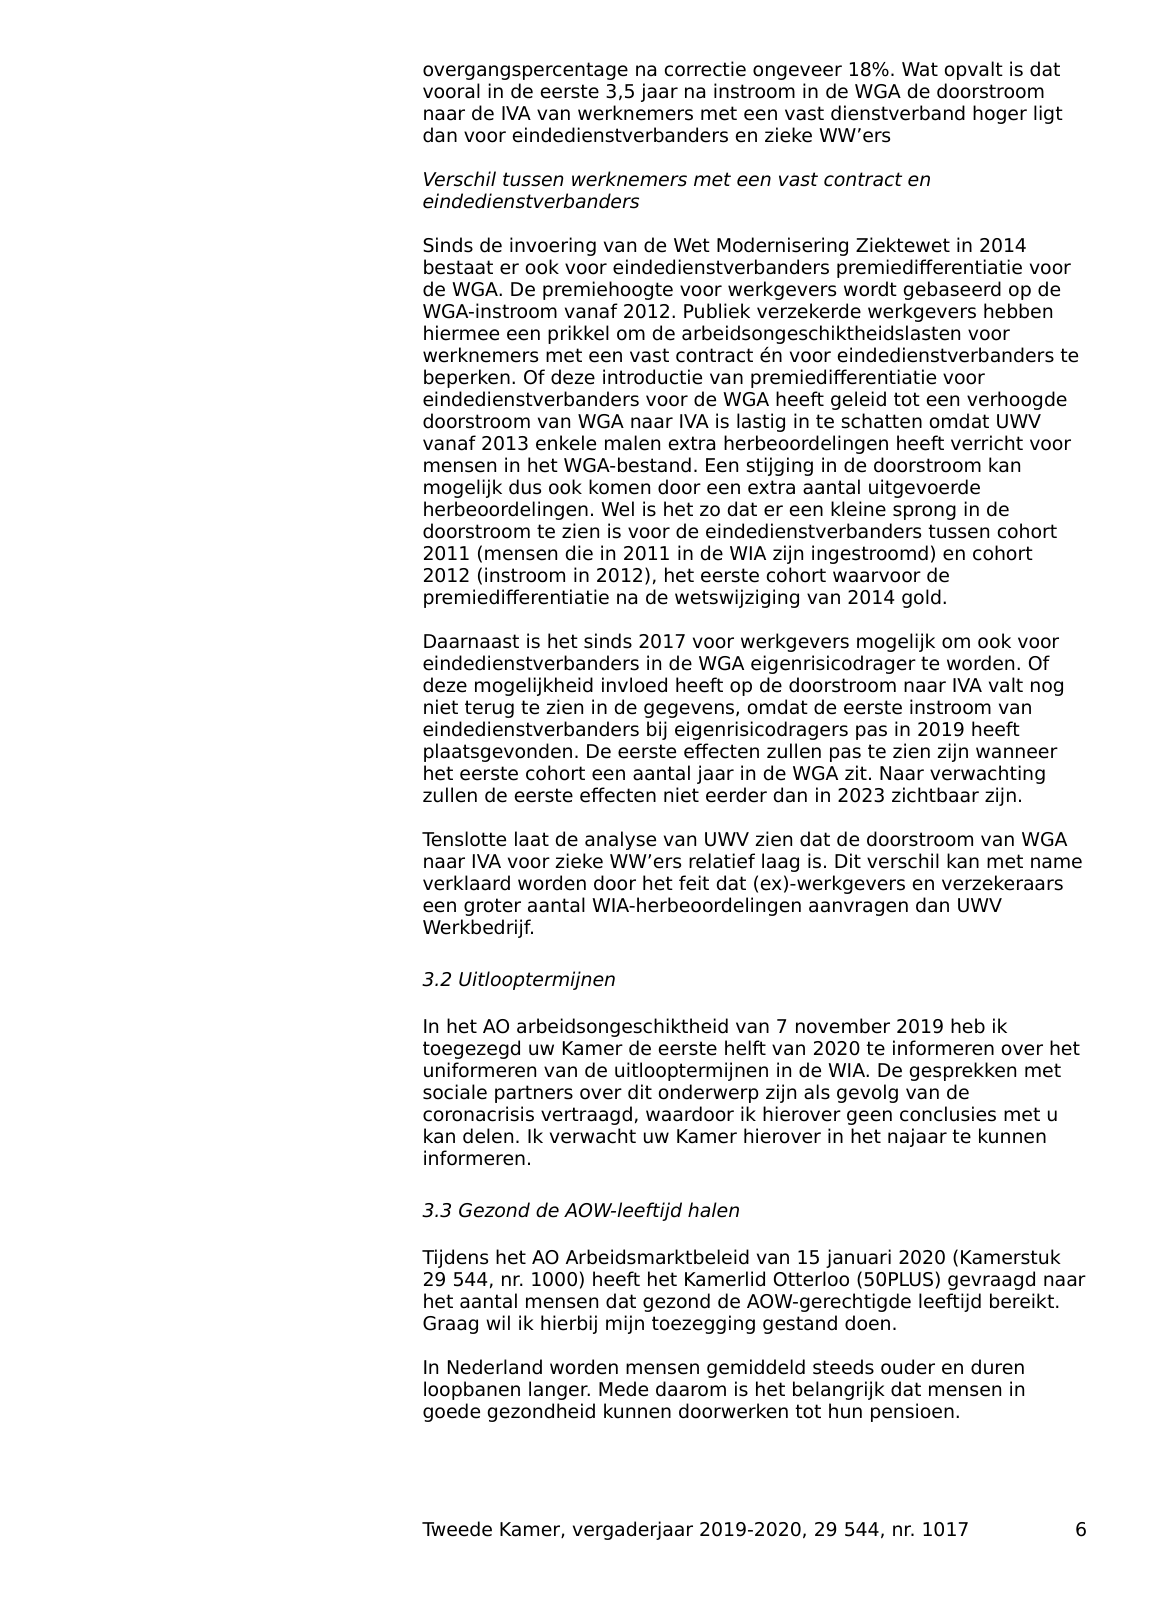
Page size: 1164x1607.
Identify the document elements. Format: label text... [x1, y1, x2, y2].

text Tenslotte laat de analyse van UWV zien dat de doorstroom van WGA naar IVA voor zieke WW’ers relatief laag is. Dit verschil kan met name verklaard worden door het feit dat (ex)-werkgevers en verzekeraars een groter aantal WIA-herbeoordelingen aanvragen dan UWV Werkbedrijf. [422, 829, 1087, 939]
subtitle Verschil tussen werknemers met een vast contract en eindedienstverbanders [422, 169, 1087, 213]
text In Nederland worden mensen gemiddeld steeds ouder en duren loopbanen langer. Mede daarom is het belangrijk dat mensen in goede gezondheid kunnen doorwerken tot hun pensioen. [422, 1357, 1087, 1423]
text Daarnaast is het sinds 2017 voor werkgevers mogelijk om ook voor eindedienstverbanders in de WGA eigenrisicodrager te worden. Of deze mogelijkheid invloed heeft op de doorstroom naar IVA valt nog niet terug te zien in de gegevens, omdat de eerste instroom van eindedienstverbanders bij eigenrisicodragers pas in 2019 heeft plaatsgevonden. De eerste effecten zullen pas te zien zijn wanneer het eerste cohort een aantal jaar in de WGA zit. Naar verwachting zullen de eerste effecten niet eerder dan in 2023 zichtbaar zijn. [422, 631, 1087, 807]
subtitle 3.2 Uitlooptermijnen [422, 969, 1087, 991]
text In het AO arbeidsongeschiktheid van 7 november 2019 heb ik toegezegd uw Kamer de eerste helft van 2020 te informeren over het uniformeren van de uitlooptermijnen in de WIA. De gesprekken met sociale partners over dit onderwerp zijn als gevolg van de coronacrisis vertraagd, waardoor ik hierover geen conclusies met u kan delen. Ik verwacht uw Kamer hierover in het najaar te kunnen informeren. [422, 1016, 1087, 1170]
text Sinds de invoering van de Wet Modernisering Ziektewet in 2014 bestaat er ook voor eindedienstverbanders premiedifferentiatie voor de WGA. De premiehoogte voor werkgevers wordt gebaseerd op de WGA-instroom vanaf 2012. Publiek verzekerde werkgevers hebben hiermee een prikkel om de arbeidsongeschiktheidslasten voor werknemers met een vast contract én voor eindedienstverbanders te beperken. Of deze introductie van premiedifferentiatie voor eindedienstverbanders voor de WGA heeft geleid tot een verhoogde doorstroom van WGA naar IVA is lastig in te schatten omdat UWV vanaf 2013 enkele malen extra herbeoordelingen heeft verricht voor mensen in het WGA-bestand. Een stijging in de doorstroom kan mogelijk dus ook komen door een extra aantal uitgevoerde herbeoordelingen. Wel is het zo dat er een kleine sprong in de doorstroom te zien is voor de eindedienstverbanders tussen cohort 2011 (mensen die in 2011 in de WIA zijn ingestroomd) en cohort 2012 (instroom in 2012), het eerste cohort waarvoor de premiedifferentiatie na de wetswijziging van 2014 gold. [422, 235, 1087, 609]
text Tijdens het AO Arbeidsmarktbeleid van 15 januari 2020 (Kamerstuk 29 544, nr. 1000) heeft het Kamerlid Otterloo (50PLUS) gevraagd naar het aantal mensen dat gezond de AOW-gerechtigde leeftijd bereikt. Graag wil ik hierbij mijn toezegging gestand doen. [422, 1247, 1087, 1335]
subtitle 3.3 Gezond de AOW-leeftijd halen [422, 1200, 1087, 1222]
text overgangspercentage na correctie ongeveer 18%. Wat opvalt is dat vooral in de eerste 3,5 jaar na instroom in de WGA de doorstroom naar de IVA van werknemers met een vast dienstverband hoger ligt dan voor eindedienstverbanders en zieke WW’ers [422, 59, 1087, 147]
